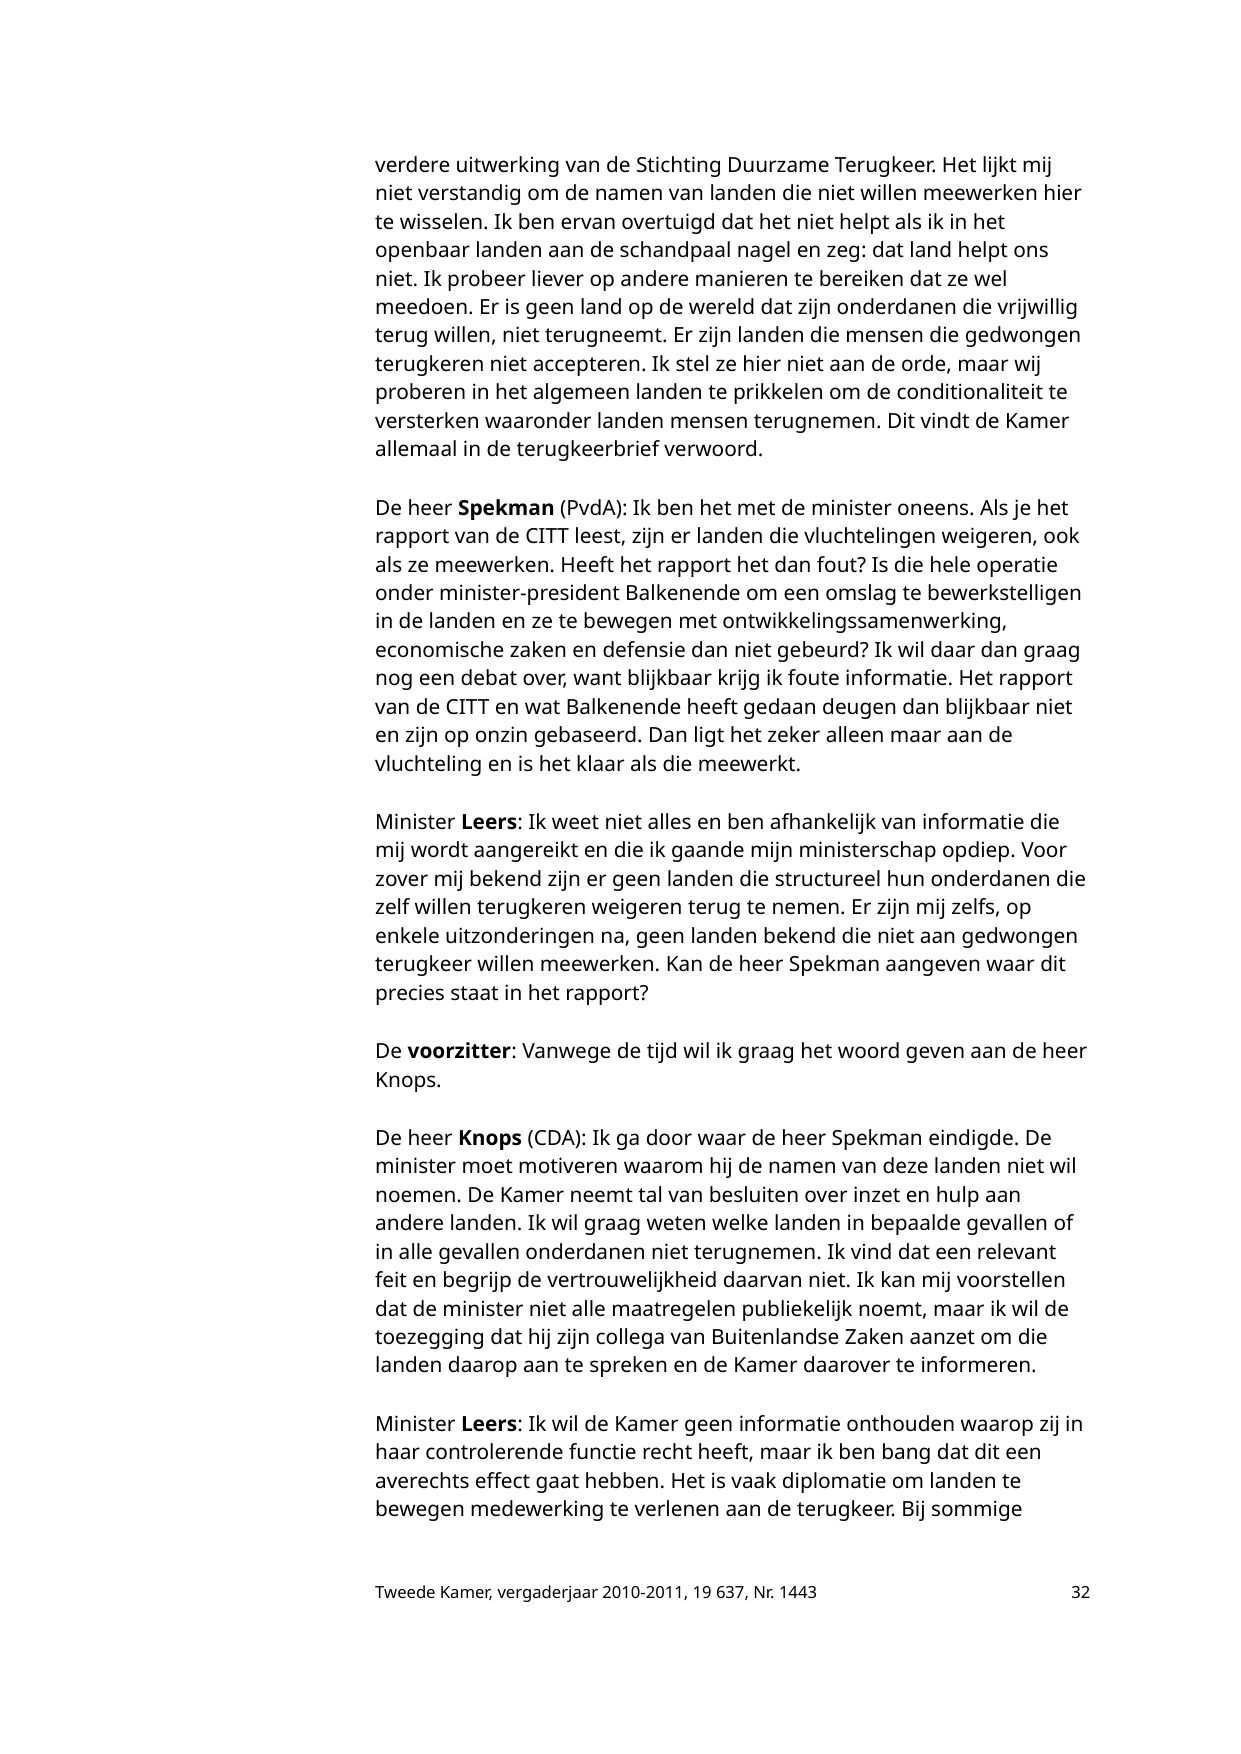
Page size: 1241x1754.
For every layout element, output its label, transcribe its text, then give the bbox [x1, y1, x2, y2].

text verdere uitwerking van de Stichting Duurzame Terugkeer. Het lijkt mij niet verstandig om de namen van landen die niet willen meewerken hier te wisselen. Ik ben ervan overtuigd dat het niet helpt als ik in het openbaar landen aan de schandpaal nagel en zeg: dat land helpt ons niet. Ik probeer liever op andere manieren te bereiken dat ze wel meedoen. Er is geen land op de wereld dat zijn onderdanen die vrijwillig terug willen, niet terugneemt. Er zijn landen die mensen die gedwongen terugkeren niet accepteren. Ik stel ze hier niet aan de orde, maar wij proberen in het algemeen landen te prikkelen om de conditionaliteit te versterken waaronder landen mensen terugnemen. Dit vindt de Kamer allemaal in de terugkeerbrief verwoord. [375, 150, 1090, 463]
text De voorzitter: Vanwege de tijd wil ik graag het woord geven aan de heer Knops. [375, 1036, 1090, 1093]
text De heer Knops (CDA): Ik ga door waar de heer Spekman eindigde. De minister moet motiveren waarom hij de namen van deze landen niet wil noemen. De Kamer neemt tal van besluiten over inzet en hulp aan andere landen. Ik wil graag weten welke landen in bepaalde gevallen of in alle gevallen onderdanen niet terugnemen. Ik vind dat een relevant feit en begrijp de vertrouwelijkheid daarvan niet. Ik kan mij voorstellen dat de minister niet alle maatregelen publiekelijk noemt, maar ik wil de toezegging dat hij zijn collega van Buitenlandse Zaken aanzet om die landen daarop aan te spreken en de Kamer daarover te informeren. [375, 1123, 1090, 1379]
text Minister Leers: Ik weet niet alles en ben afhankelijk van informatie die mij wordt aangereikt en die ik gaande mijn ministerschap opdiep. Voor zover mij bekend zijn er geen landen die structureel hun onderdanen die zelf willen terugkeren weigeren terug te nemen. Er zijn mij zelfs, op enkele uitzonderingen na, geen landen bekend die niet aan gedwongen terugkeer willen meewerken. Kan de heer Spekman aangeven waar dit precies staat in het rapport? [375, 807, 1090, 1006]
text Minister Leers: Ik wil de Kamer geen informatie onthouden waarop zij in haar controlerende functie recht heeft, maar ik ben bang dat dit een averechts effect gaat hebben. Het is vaak diplomatie om landen te bewegen medewerking te verlenen aan de terugkeer. Bij sommige [375, 1409, 1090, 1523]
text De heer Spekman (PvdA): Ik ben het met de minister oneens. Als je het rapport van de CITT leest, zijn er landen die vluchtelingen weigeren, ook als ze meewerken. Heeft het rapport het dan fout? Is die hele operatie onder minister-president Balkenende om een omslag te bewerkstelligen in de landen en ze te bewegen met ontwikkelingssamenwerking, economische zaken en defensie dan niet gebeurd? Ik wil daar dan graag nog een debat over, want blijkbaar krijg ik foute informatie. Het rapport van de CITT en wat Balkenende heeft gedaan deugen dan blijkbaar niet en zijn op onzin gebaseerd. Dan ligt het zeker alleen maar aan de vluchteling en is het klaar als die meewerkt. [375, 493, 1090, 777]
